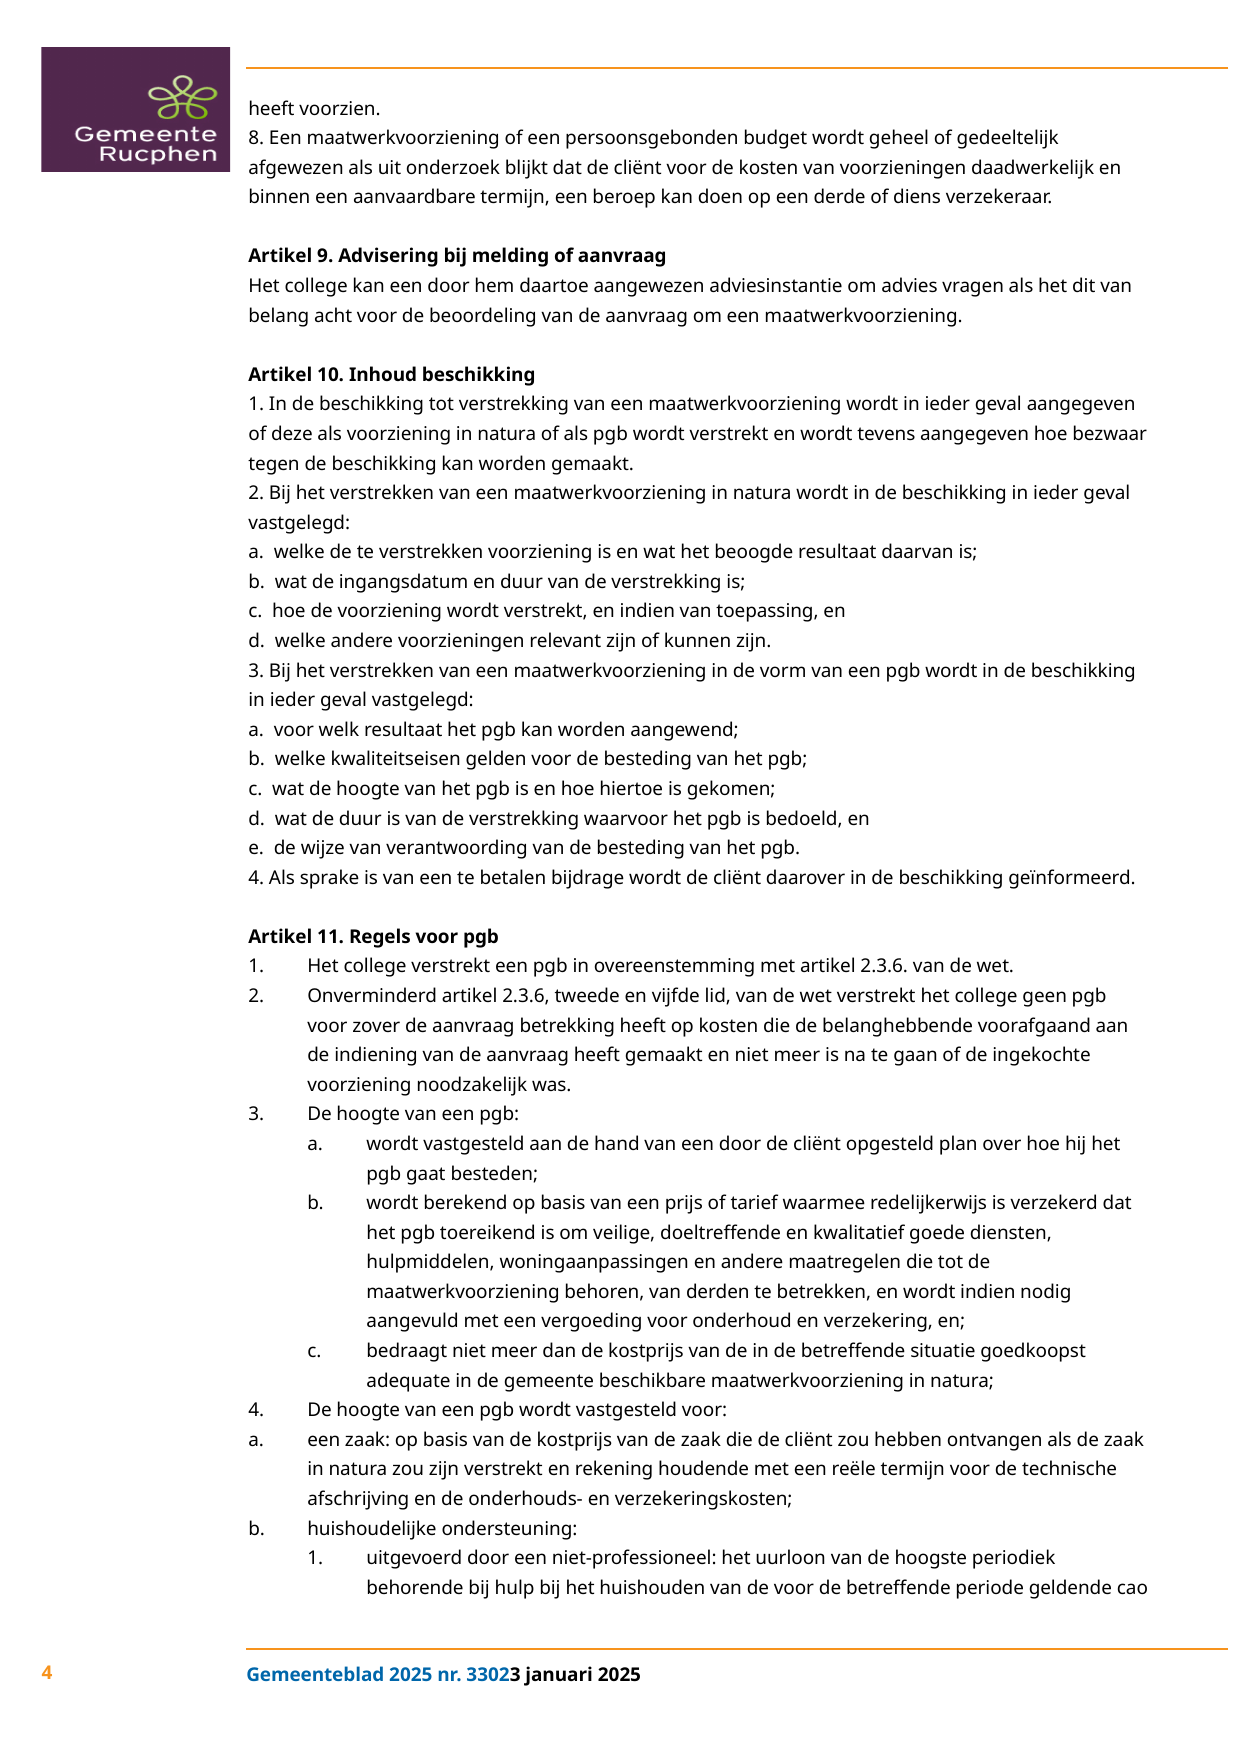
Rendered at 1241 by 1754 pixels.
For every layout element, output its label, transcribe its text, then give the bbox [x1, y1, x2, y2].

list wordt berekend op basis van een prijs of tarief waarmee redelijkerwijs is verzekerd dat het pgb toereikend is om veilige, doeltreffende en kwalitatief goede diensten, hulpmiddelen, woningaanpassingen en andere maatregelen die tot de maatwerkvoorziening behoren, van derden te betrekken, en wordt indien nodig aangevuld met een vergoeding voor onderhoud en verzekering, en; [307, 1189, 1152, 1333]
text d. welke andere voorzieningen relevant zijn of kunnen zijn. [248, 627, 1152, 653]
text 2. Bij het verstrekken van een maatwerkvoorziening in natura wordt in de beschikking in ieder geval vastgelegd: [248, 479, 1152, 535]
text b. welke kwaliteitseisen gelden voor de besteding van het pgb; [248, 746, 1152, 771]
text b. wat de ingangsdatum en duur van de verstrekking is; [248, 568, 1152, 594]
text d. wat de duur is van de verstrekking waarvoor het pgb is bedoeld, en [248, 805, 1152, 831]
text a. voor welk resultaat het pgb kan worden aangewend; [248, 716, 1152, 742]
text Het college kan een door hem daartoe aangewezen adviesinstantie om advies vragen als het dit van belang acht voor de beoordeling van de aanvraag om een maatwerkvoorziening. [248, 272, 1152, 328]
list De hoogte van een pgb: [248, 1101, 1152, 1126]
list huishoudelijke ondersteuning: [248, 1515, 1152, 1541]
text c. wat de hoogte van het pgb is en hoe hiertoe is gekomen; [248, 775, 1152, 801]
list wordt vastgesteld aan de hand van een door de cliënt opgesteld plan over hoe hij het pgb gaat besteden; [307, 1130, 1152, 1186]
text 1. In de beschikking tot verstrekking van een maatwerkvoorziening wordt in ieder geval aangegeven of deze als voorziening in natura of als pgb wordt verstrekt en wordt tevens aangegeven hoe bezwaar tegen de beschikking kan worden gemaakt. [248, 391, 1152, 476]
text c. hoe de voorziening wordt verstrekt, en indien van toepassing, en [248, 598, 1152, 623]
list Onverminderd artikel 2.3.6, tweede en vijfde lid, van de wet verstrekt het college geen pgb voor zover de aanvraag betrekking heeft op kosten die de belanghebbende voorafgaand aan de indiening van de aanvraag heeft gemaakt en niet meer is na te gaan of de ingekochte voorziening noodzakelijk was. [248, 982, 1152, 1097]
text a. welke de te verstrekken voorziening is en wat het beoogde resultaat daarvan is; [248, 538, 1152, 564]
list uitgevoerd door een niet-professioneel: het uurloon van de hoogste periodiek behorende bij hulp bij het huishouden van de voor de betreffende periode geldende cao [307, 1544, 1152, 1600]
list een zaak: op basis van de kostprijs van de zaak die de cliënt zou hebben ontvangen als de zaak in natura zou zijn verstrekt en rekening houdende met een reële termijn voor de technische afschrijving en de onderhouds- en verzekeringskosten; [248, 1426, 1152, 1511]
list bedraagt niet meer dan de kostprijs van de in de betreffende situatie goedkoopst adequate in de gemeente beschikbare maatwerkvoorziening in natura; [307, 1337, 1152, 1393]
text 4. Als sprake is van een te betalen bijdrage wordt de cliënt daarover in de beschikking geïnformeerd. [248, 864, 1152, 890]
picture [41, 47, 231, 172]
list De hoogte van een pgb wordt vastgesteld voor: [248, 1396, 1152, 1422]
text heeft voorzien. [248, 95, 1152, 121]
text Artikel 9. Advisering bij melding of aanvraag [248, 243, 1152, 268]
list Het college verstrekt een pgb in overeenstemming met artikel 2.3.6. van de wet. [248, 953, 1152, 978]
text 3. Bij het verstrekken van een maatwerkvoorziening in de vorm van een pgb wordt in de beschikking in ieder geval vastgelegd: [248, 657, 1152, 712]
text Artikel 11. Regels voor pgb [248, 923, 1152, 949]
text Artikel 10. Inhoud beschikking [248, 361, 1152, 387]
text e. de wijze van verantwoording van de besteding van het pgb. [248, 834, 1152, 860]
text 8. Een maatwerkvoorziening of een persoonsgebonden budget wordt geheel of gedeeltelijk afgewezen als uit onderzoek blijkt dat de cliënt voor de kosten van voorzieningen daadwerkelijk en binnen een aanvaardbare termijn, een beroep kan doen op een derde of diens verzekeraar. [248, 124, 1152, 209]
